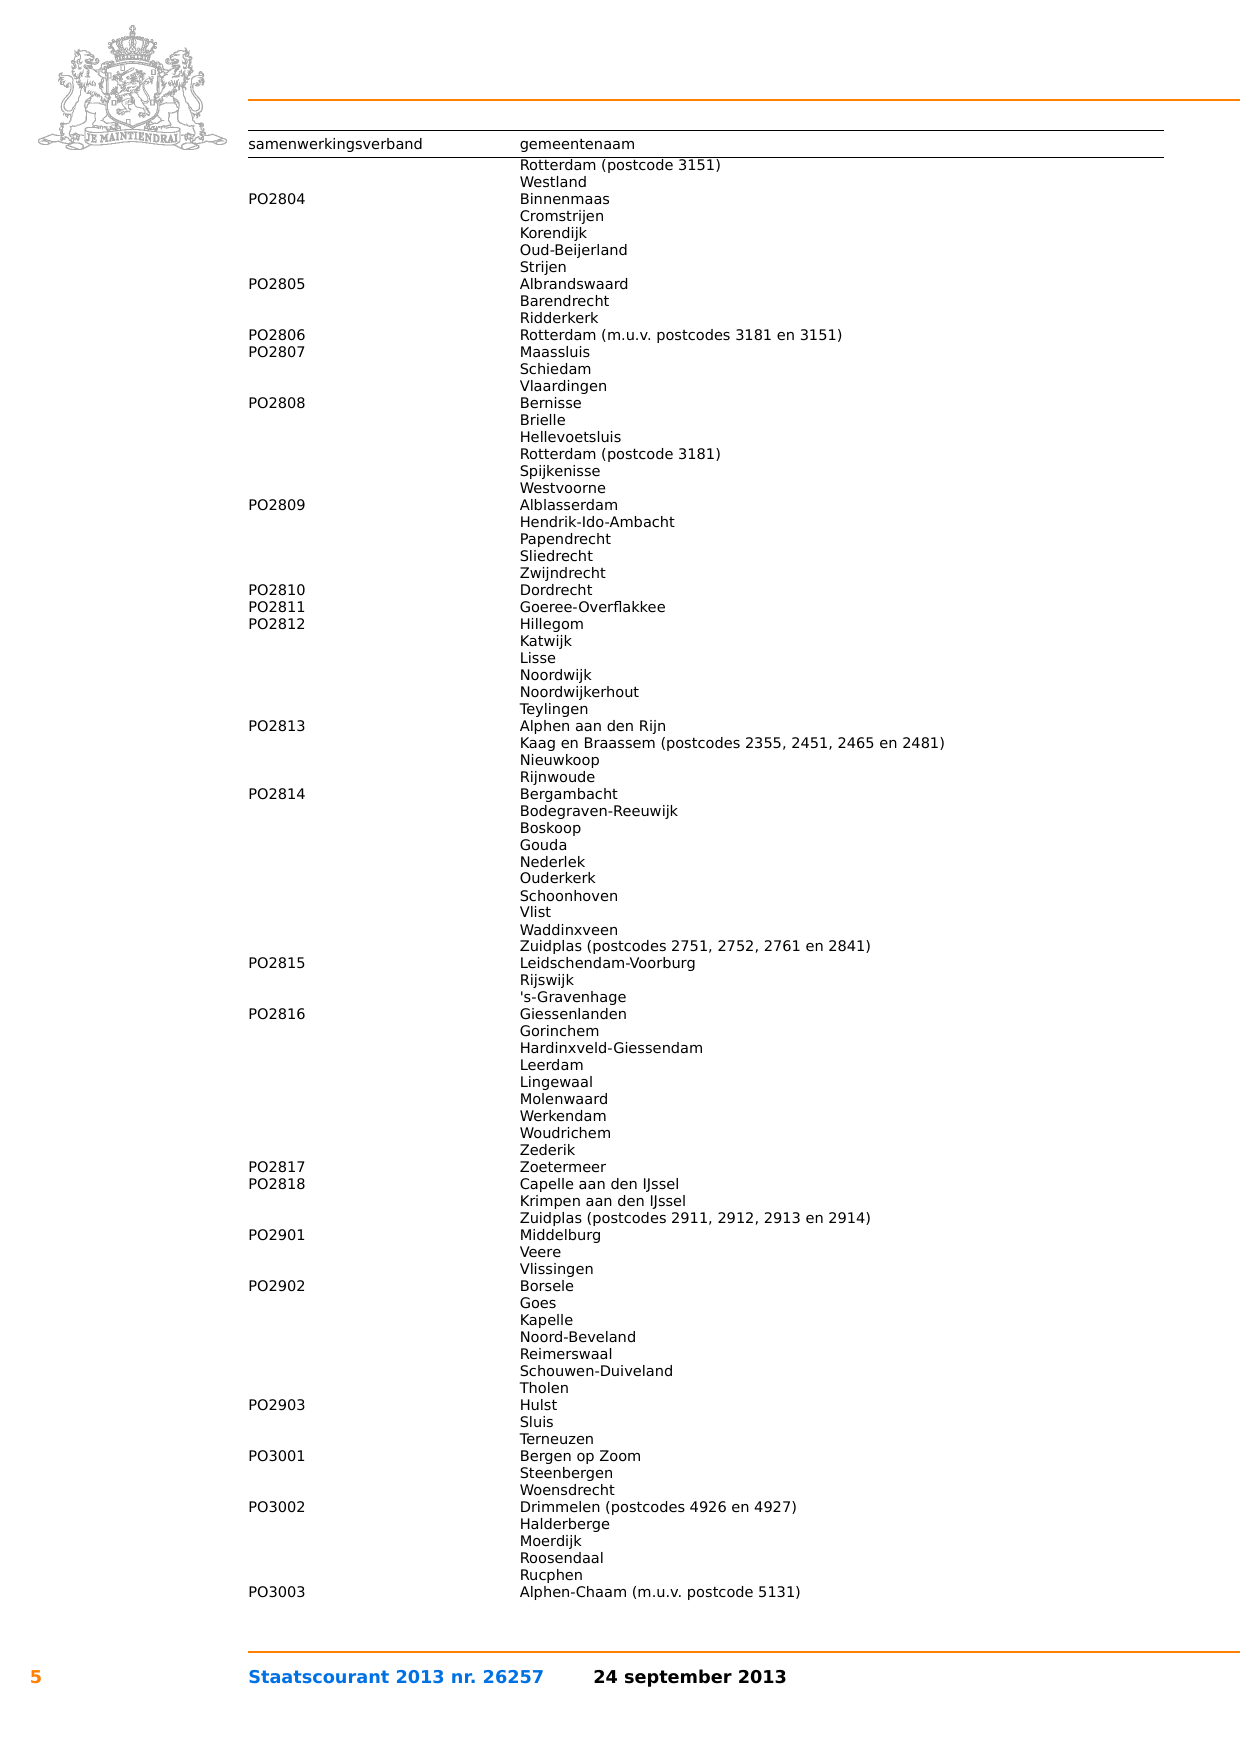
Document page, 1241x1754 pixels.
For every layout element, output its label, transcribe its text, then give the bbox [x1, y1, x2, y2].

table_cell Rotterdam (postcode 3151) [514, 158, 1163, 174]
table_cell [248, 310, 513, 327]
table_cell [248, 752, 513, 768]
table_cell [248, 378, 513, 395]
table_cell Albrandswaard [514, 276, 1163, 293]
table_cell PO2901 [248, 1227, 513, 1244]
table_cell [248, 938, 513, 955]
table_cell Lingewaal [514, 1074, 1163, 1091]
table_cell [248, 514, 513, 531]
table_cell Kaag en Braassem (postcodes 2355, 2451, 2465 en 2481) [514, 735, 1163, 752]
table_cell Werkendam [514, 1108, 1163, 1125]
table_cell Barendrecht [514, 293, 1163, 310]
table_cell Bodegraven-Reeuwijk [514, 803, 1163, 819]
table_cell Drimmelen (postcodes 4926 en 4927) [514, 1499, 1163, 1516]
table_cell [248, 548, 513, 565]
table_cell Middelburg [514, 1227, 1163, 1244]
table_cell [248, 1414, 513, 1431]
table_cell Borsele [514, 1278, 1163, 1295]
table_cell Nieuwkoop [514, 752, 1163, 768]
table_cell Hulst [514, 1397, 1163, 1414]
table_cell [248, 1465, 513, 1482]
table_cell Halderberge [514, 1516, 1163, 1533]
table_cell [248, 565, 513, 582]
table_cell Gouda [514, 836, 1163, 853]
table_cell [248, 1074, 513, 1091]
table_cell [248, 1312, 513, 1329]
table_cell [248, 836, 513, 853]
table_cell [248, 208, 513, 225]
table_cell 's-Gravenhage [514, 989, 1163, 1006]
table_cell Molenwaard [514, 1091, 1163, 1108]
table_cell [248, 633, 513, 650]
table_cell PO3003 [248, 1584, 513, 1601]
table_cell Hendrik-Ido-Ambacht [514, 514, 1163, 531]
table_cell Goes [514, 1295, 1163, 1312]
table_cell [248, 1210, 513, 1227]
table_cell Gorinchem [514, 1023, 1163, 1040]
table_cell [248, 701, 513, 718]
table_cell PO2902 [248, 1278, 513, 1295]
table_cell PO2808 [248, 395, 513, 412]
table_cell [248, 1244, 513, 1261]
table_cell Cromstrijen [514, 208, 1163, 225]
table_cell Kapelle [514, 1312, 1163, 1329]
table_cell [248, 1023, 513, 1040]
table_cell Veere [514, 1244, 1163, 1261]
table_cell Maassluis [514, 344, 1163, 361]
table_cell [248, 735, 513, 752]
table_cell Vlist [514, 904, 1163, 921]
table_cell Rijnwoude [514, 769, 1163, 786]
table_cell PO2816 [248, 1006, 513, 1023]
table_cell [248, 361, 513, 378]
table_cell [248, 480, 513, 497]
table_cell Reimerswaal [514, 1346, 1163, 1363]
table_cell Tholen [514, 1380, 1163, 1397]
table_cell PO2810 [248, 582, 513, 599]
table_cell Schiedam [514, 361, 1163, 378]
picture [38, 25, 227, 150]
table_cell PO2818 [248, 1176, 513, 1193]
table_cell [248, 293, 513, 310]
table_cell Roosendaal [514, 1550, 1163, 1567]
table_cell Sluis [514, 1414, 1163, 1431]
table_cell [248, 1142, 513, 1159]
table_cell Nederlek [514, 854, 1163, 870]
table_cell Rotterdam (postcode 3181) [514, 446, 1163, 463]
table_cell Lisse [514, 650, 1163, 667]
table_cell [248, 803, 513, 819]
table_cell PO2811 [248, 599, 513, 616]
table_cell [248, 225, 513, 242]
table_cell Brielle [514, 412, 1163, 429]
table_cell PO3001 [248, 1448, 513, 1465]
table_cell PO2813 [248, 718, 513, 734]
table_cell Strijen [514, 259, 1163, 276]
table_cell [248, 989, 513, 1006]
table_header gemeentenaam [514, 131, 1163, 157]
table_cell [248, 463, 513, 480]
table_cell Oud-Beijerland [514, 242, 1163, 259]
table_cell Westvoorne [514, 480, 1163, 497]
table_cell Hellevoetsluis [514, 429, 1163, 446]
table_cell Korendijk [514, 225, 1163, 242]
table_cell [248, 1193, 513, 1210]
table_cell [248, 158, 513, 174]
table_cell PO2806 [248, 327, 513, 344]
table_cell PO2805 [248, 276, 513, 293]
table_cell Westland [514, 174, 1163, 191]
table_cell [248, 1567, 513, 1583]
table_cell Vlaardingen [514, 378, 1163, 395]
table_cell PO2814 [248, 786, 513, 802]
table_cell [248, 1057, 513, 1074]
table_cell [248, 1295, 513, 1312]
table_cell [248, 854, 513, 870]
table_cell [248, 531, 513, 548]
table_cell [248, 684, 513, 701]
table_cell Bernisse [514, 395, 1163, 412]
table_cell [248, 1380, 513, 1397]
table_cell PO2815 [248, 955, 513, 972]
table_cell PO3002 [248, 1499, 513, 1516]
table_cell [248, 1516, 513, 1533]
table_cell [248, 174, 513, 191]
table_cell [248, 1346, 513, 1363]
table_cell [248, 667, 513, 684]
table_cell PO2807 [248, 344, 513, 361]
table_cell Capelle aan den IJssel [514, 1176, 1163, 1193]
table_cell Leidschendam-Voorburg [514, 955, 1163, 972]
table_cell [248, 1329, 513, 1346]
table_cell [248, 972, 513, 989]
table_cell Rotterdam (m.u.v. postcodes 3181 en 3151) [514, 327, 1163, 344]
table_cell [248, 888, 513, 904]
table_cell Steenbergen [514, 1465, 1163, 1482]
table_cell Schoonhoven [514, 888, 1163, 904]
table_header samenwerkingsverband [248, 131, 513, 157]
table_cell Zederik [514, 1142, 1163, 1159]
table_cell Zoetermeer [514, 1159, 1163, 1176]
table_cell PO2804 [248, 191, 513, 208]
table_cell Hardinxveld-Giessendam [514, 1040, 1163, 1057]
table_cell Bergambacht [514, 786, 1163, 802]
table_cell Hillegom [514, 616, 1163, 633]
table_cell Krimpen aan den IJssel [514, 1193, 1163, 1210]
table_cell [248, 1040, 513, 1057]
table_cell [248, 259, 513, 276]
table_cell Noordwijkerhout [514, 684, 1163, 701]
table_cell Woensdrecht [514, 1482, 1163, 1499]
table_cell Ridderkerk [514, 310, 1163, 327]
table_cell [248, 1533, 513, 1549]
table_cell Rijswijk [514, 972, 1163, 989]
table_cell [248, 1091, 513, 1108]
table_cell Zuidplas (postcodes 2751, 2752, 2761 en 2841) [514, 938, 1163, 955]
table_cell Noord-Beveland [514, 1329, 1163, 1346]
table_cell Alblasserdam [514, 497, 1163, 514]
table_cell Spijkenisse [514, 463, 1163, 480]
table_cell Teylingen [514, 701, 1163, 718]
table_cell Woudrichem [514, 1125, 1163, 1142]
table_cell [248, 769, 513, 786]
table_cell [248, 1431, 513, 1448]
table_cell Zwijndrecht [514, 565, 1163, 582]
table_cell PO2817 [248, 1159, 513, 1176]
table_cell [248, 820, 513, 836]
table_cell [248, 1125, 513, 1142]
table_cell Terneuzen [514, 1431, 1163, 1448]
table_cell Alphen-Chaam (m.u.v. postcode 5131) [514, 1584, 1163, 1601]
table_cell Zuidplas (postcodes 2911, 2912, 2913 en 2914) [514, 1210, 1163, 1227]
table_cell Moerdijk [514, 1533, 1163, 1549]
table_cell [248, 1261, 513, 1278]
table_cell Boskoop [514, 820, 1163, 836]
table_cell Katwijk [514, 633, 1163, 650]
table_cell Binnenmaas [514, 191, 1163, 208]
table_cell PO2903 [248, 1397, 513, 1414]
table_cell Waddinxveen [514, 921, 1163, 938]
table_cell Schouwen-Duiveland [514, 1363, 1163, 1380]
table_cell Papendrecht [514, 531, 1163, 548]
table_cell Sliedrecht [514, 548, 1163, 565]
table_cell Bergen op Zoom [514, 1448, 1163, 1465]
table_cell [248, 429, 513, 446]
table_cell Ouderkerk [514, 870, 1163, 887]
table_cell Dordrecht [514, 582, 1163, 599]
table_cell PO2812 [248, 616, 513, 633]
table_cell Rucphen [514, 1567, 1163, 1583]
table_cell [248, 1108, 513, 1125]
table_cell Noordwijk [514, 667, 1163, 684]
table_cell Vlissingen [514, 1261, 1163, 1278]
table_cell PO2809 [248, 497, 513, 514]
table_cell [248, 412, 513, 429]
table_cell [248, 1363, 513, 1380]
table_cell [248, 1550, 513, 1567]
table_cell Goeree-Overflakkee [514, 599, 1163, 616]
table_cell [248, 650, 513, 667]
table_cell [248, 242, 513, 259]
table_cell [248, 904, 513, 921]
table_cell [248, 870, 513, 887]
table_cell [248, 446, 513, 463]
table_cell Giessenlanden [514, 1006, 1163, 1023]
table_cell Alphen aan den Rijn [514, 718, 1163, 734]
table_cell [248, 1482, 513, 1499]
table_cell Leerdam [514, 1057, 1163, 1074]
table_cell [248, 921, 513, 938]
